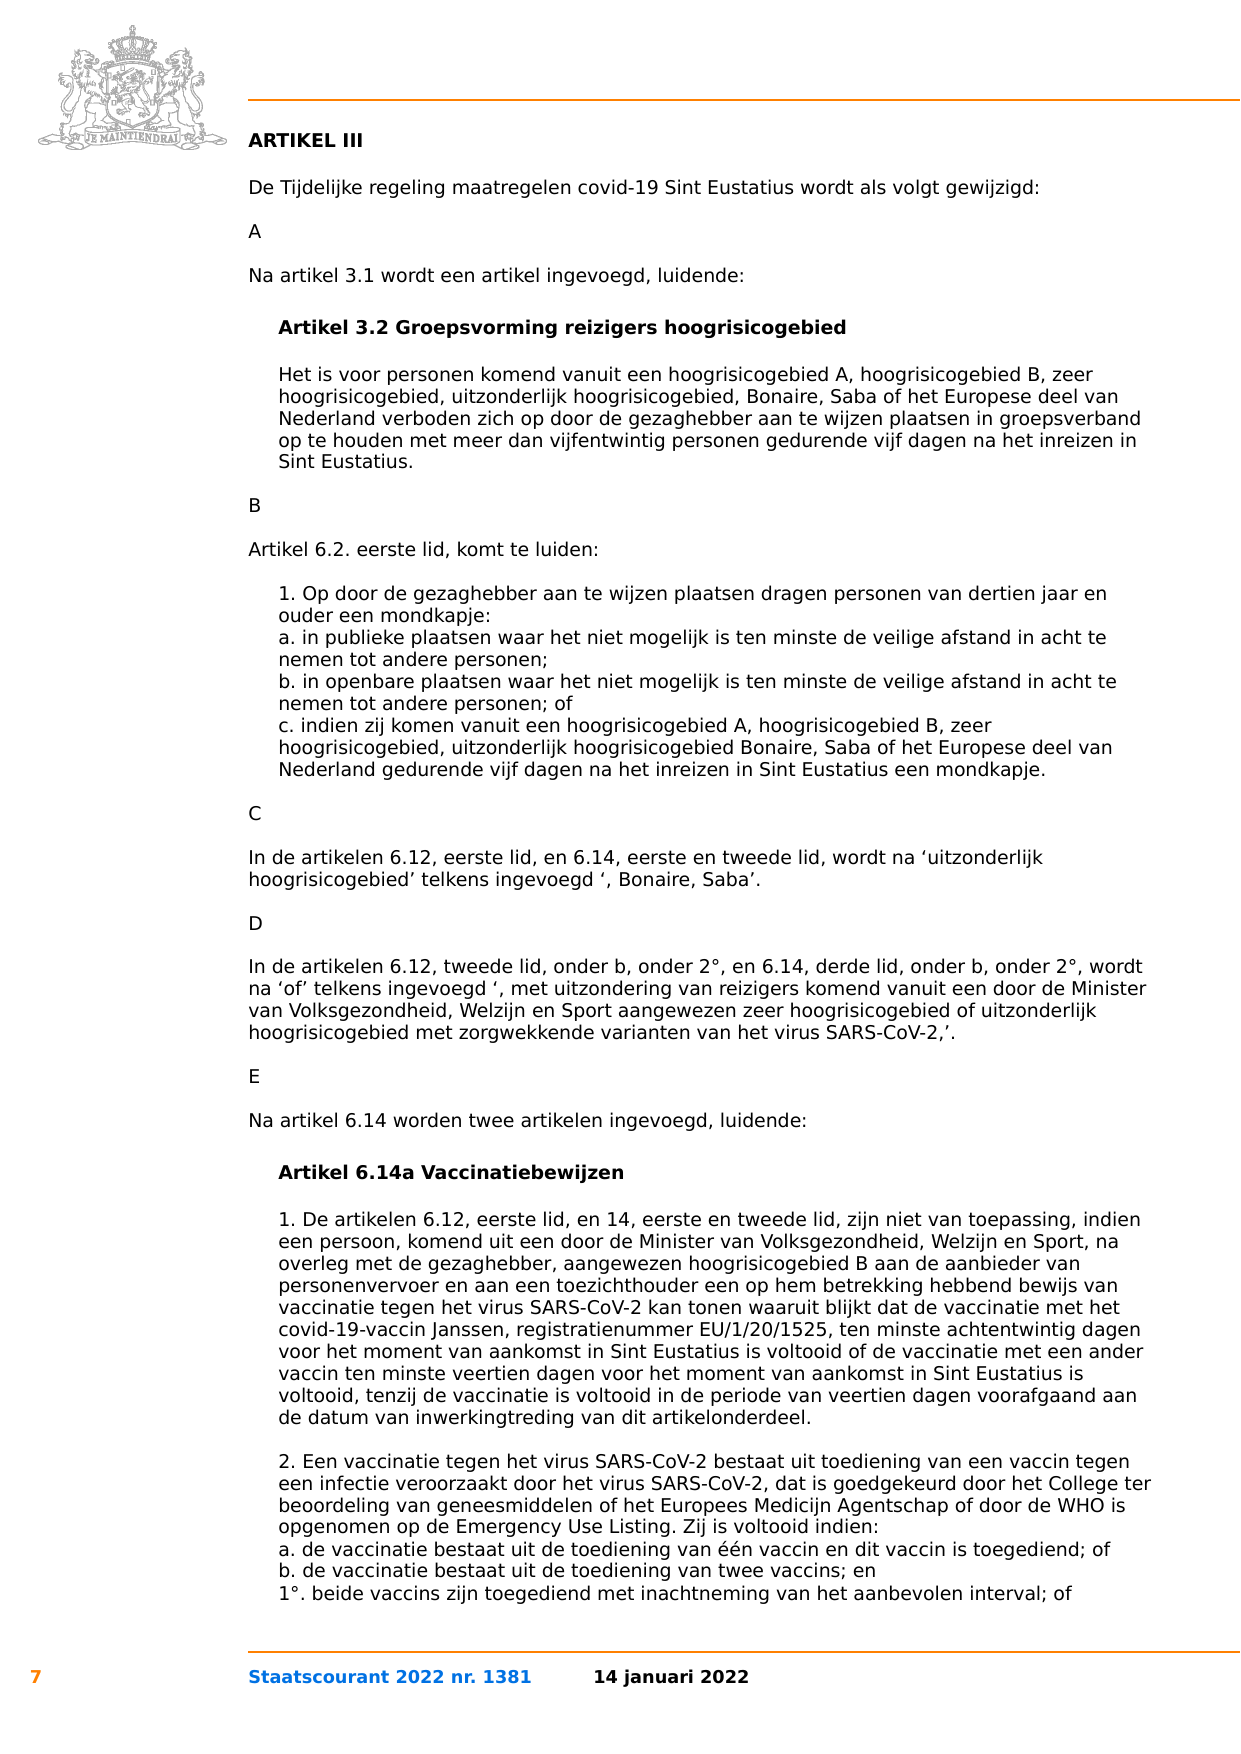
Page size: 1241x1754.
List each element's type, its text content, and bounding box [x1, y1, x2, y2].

text 2. Een vaccinatie tegen het virus SARS-CoV-2 bestaat uit toediening van een vaccin tegen een infectie veroorzaakt door het virus SARS-CoV-2, dat is goedgekeurd door het College ter beoordeling van geneesmiddelen of het Europees Medicijn Agentschap of door de WHO is opgenomen op de Emergency Use Listing. Zij is voltooid indien: [278, 1451, 1163, 1538]
text 1. De artikelen 6.12, eerste lid, en 14, eerste en tweede lid, zijn niet van toepassing, indien een persoon, komend uit een door de Minister van Volksgezondheid, Welzijn en Sport, na overleg met de gezaghebber, aangewezen hoogrisicogebied B aan de aanbieder van personenvervoer en aan een toezichthouder een op hem betrekking hebbend bewijs van vaccinatie tegen het virus SARS-CoV-2 kan tonen waaruit blijkt dat de vaccinatie met het covid-19-vaccin Janssen, registratienummer EU/1/20/1525, ten minste achtentwintig dagen voor het moment van aankomst in Sint Eustatius is voltooid of de vaccinatie met een ander vaccin ten minste veertien dagen voor het moment van aankomst in Sint Eustatius is voltooid, tenzij de vaccinatie is voltooid in de periode van veertien dagen voorafgaand aan de datum van inwerkingtreding van dit artikelonderdeel. [278, 1209, 1163, 1429]
text 1°. beide vaccins zijn toegediend met inachtneming van het aanbevolen interval; of [278, 1582, 1163, 1604]
text a. de vaccinatie bestaat uit de toediening van één vaccin en dit vaccin is toegediend; of [278, 1538, 1163, 1560]
picture [38, 25, 227, 150]
text B [248, 495, 1163, 517]
subtitle Artikel 3.2 Groepsvorming reizigers hoogrisicogebied [278, 317, 1163, 338]
text In de artikelen 6.12, eerste lid, en 6.14, eerste en tweede lid, wordt na ‘uitzonderlijk hoogrisicogebied’ telkens ingevoegd ‘, Bonaire, Saba’. [248, 847, 1163, 891]
text A [248, 221, 1163, 243]
text 1. Op door de gezaghebber aan te wijzen plaatsen dragen personen van dertien jaar en ouder een mondkapje: [278, 583, 1163, 627]
text D [248, 912, 1163, 934]
text a. in publieke plaatsen waar het niet mogelijk is ten minste de veilige afstand in acht te nemen tot andere personen; [278, 627, 1163, 671]
text c. indien zij komen vanuit een hoogrisicogebied A, hoogrisicogebied B, zeer hoogrisicogebied, uitzonderlijk hoogrisicogebied Bonaire, Saba of het Europese deel van Nederland gedurende vijf dagen na het inreizen in Sint Eustatius een mondkapje. [278, 715, 1163, 781]
text C [248, 803, 1163, 825]
subtitle ARTIKEL III [248, 130, 1163, 152]
subtitle Artikel 6.14a Vaccinatiebewijzen [278, 1162, 1163, 1184]
text b. in openbare plaatsen waar het niet mogelijk is ten minste de veilige afstand in acht te nemen tot andere personen; of [278, 671, 1163, 715]
text Artikel 6.2. eerste lid, komt te luiden: [248, 539, 1163, 561]
text Na artikel 3.1 wordt een artikel ingevoegd, luidende: [248, 264, 1163, 287]
text Het is voor personen komend vanuit een hoogrisicogebied A, hoogrisicogebied B, zeer hoogrisicogebied, uitzonderlijk hoogrisicogebied, Bonaire, Saba of het Europese deel van Nederland verboden zich op door de gezaghebber aan te wijzen plaatsen in groepsverband op te houden met meer dan vijfentwintig personen gedurende vijf dagen na het inreizen in Sint Eustatius. [278, 363, 1163, 473]
text b. de vaccinatie bestaat uit de toediening van twee vaccins; en [278, 1560, 1163, 1582]
text Na artikel 6.14 worden twee artikelen ingevoegd, luidende: [248, 1110, 1163, 1132]
text E [248, 1066, 1163, 1088]
text In de artikelen 6.12, tweede lid, onder b, onder 2°, en 6.14, derde lid, onder b, onder 2°, wordt na ‘of’ telkens ingevoegd ‘, met uitzondering van reizigers komend vanuit een door de Minister van Volksgezondheid, Welzijn en Sport aangewezen zeer hoogrisicogebied of uitzonderlijk hoogrisicogebied met zorgwekkende varianten van het virus SARS-CoV-2,’. [248, 956, 1163, 1044]
text De Tijdelijke regeling maatregelen covid-19 Sint Eustatius wordt als volgt gewijzigd: [248, 177, 1163, 199]
